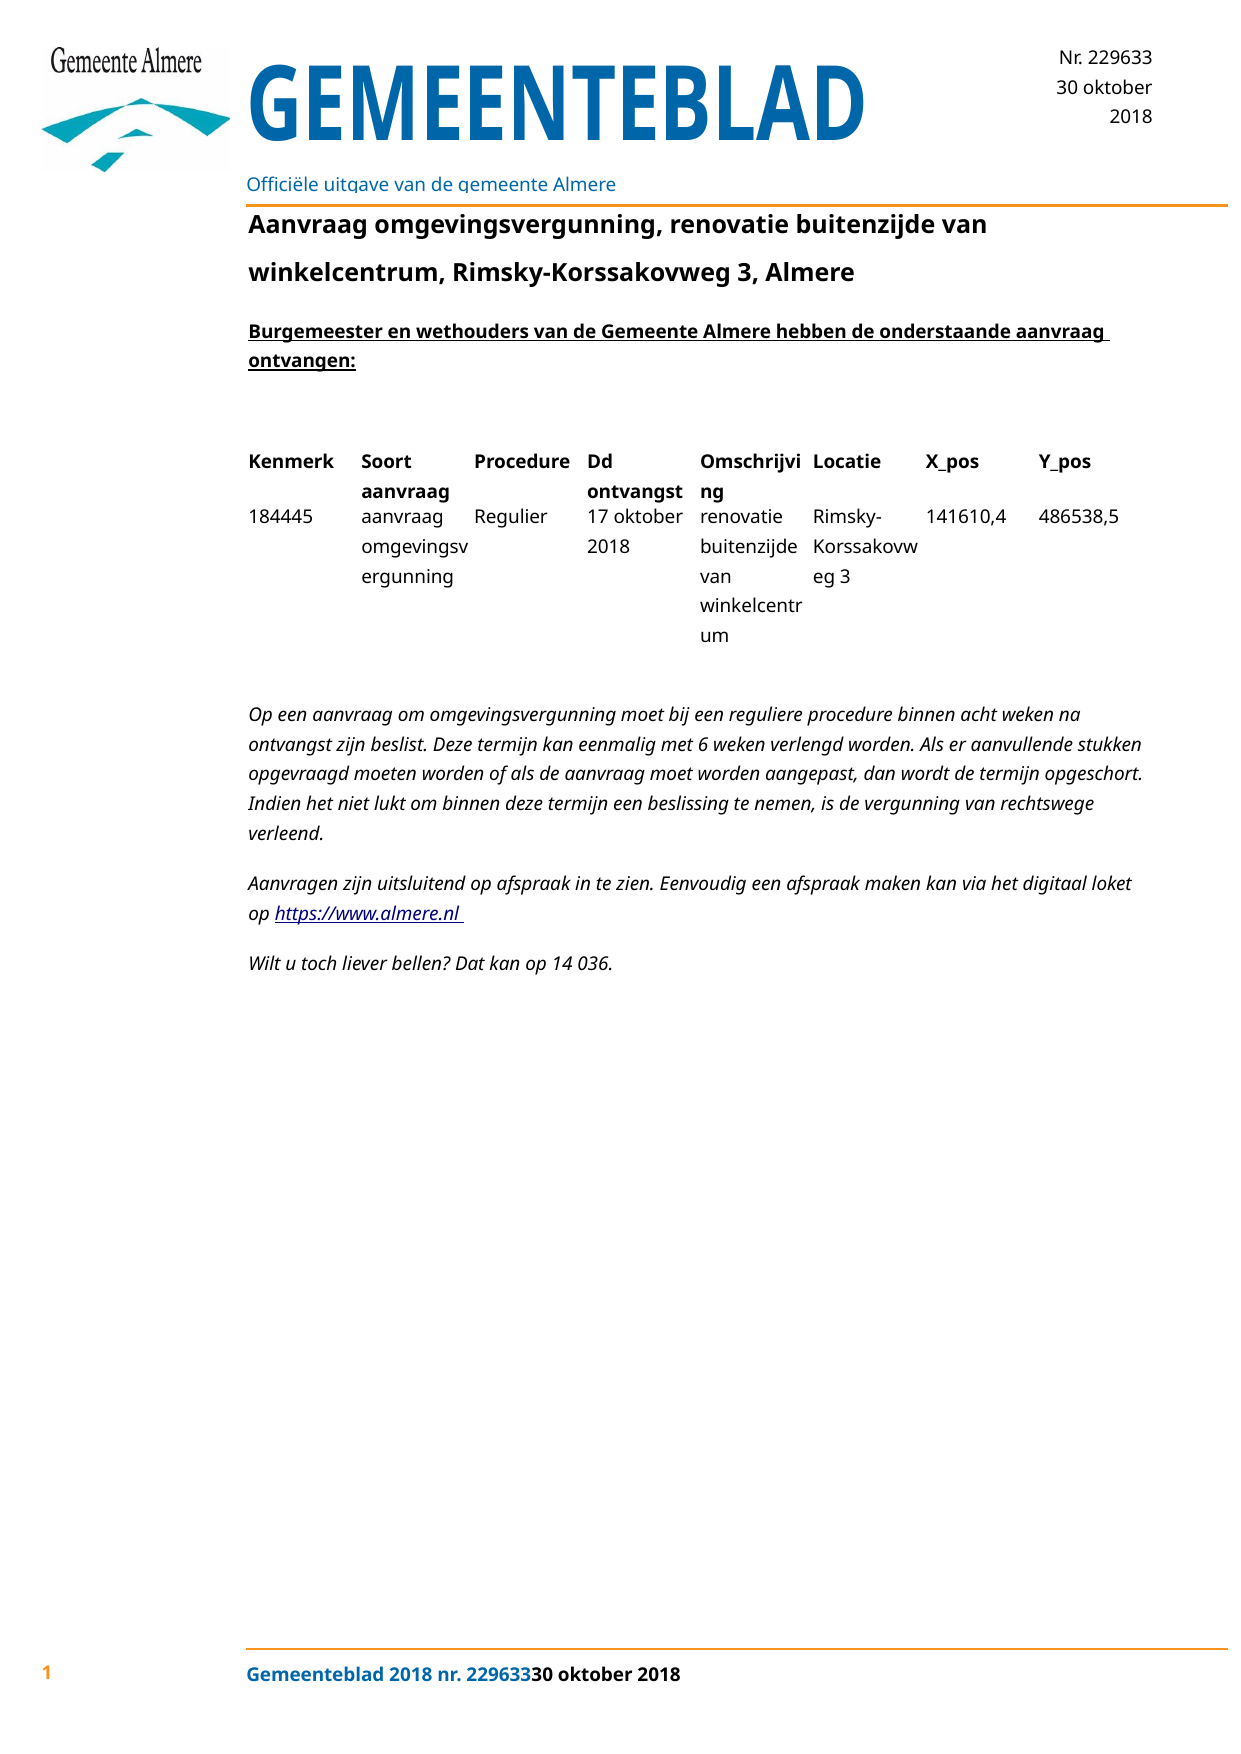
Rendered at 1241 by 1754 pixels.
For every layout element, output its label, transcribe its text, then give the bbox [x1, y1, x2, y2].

table_cell 184445 [248, 504, 361, 648]
table_header Omschrijving [700, 449, 813, 504]
table_header Kenmerk [248, 449, 361, 504]
table_cell 141610,4 [926, 504, 1038, 648]
table_header Y_pos [1039, 449, 1152, 504]
table_header X_pos [926, 449, 1038, 504]
text Op een aanvraag om omgevingsvergunning moet bij een reguliere procedure binnen acht weken na ontvangst zijn beslist. Deze termijn kan eenmalig met 6 weken verlengd worden. Als er aanvullende stukken opgevraagd moeten worden of als de aanvraag moet worden aangepast, dan wordt de termijn opgeschort. Indien het niet lukt om binnen deze termijn een beslissing te nemen, is de vergunning van rechtswege verleend. [248, 701, 1152, 846]
table_header Soort aanvraag [361, 449, 474, 504]
picture [41, 47, 231, 172]
text Aanvraag omgevingsvergunning, renovatie buitenzijde van winkelcentrum, Rimsky-Korssakovweg 3, Almere [248, 207, 1152, 288]
table_header Locatie [813, 449, 926, 504]
table_cell 17 oktober 2018 [587, 504, 700, 648]
table_cell aanvraag omgevingsvergunning [361, 504, 474, 648]
table_cell 486538,5 [1039, 504, 1152, 648]
table_cell Regulier [474, 504, 587, 648]
table_header Dd ontvangst [587, 449, 700, 504]
table_cell renovatie buitenzijde van winkelcentrum [700, 504, 813, 648]
table_header Procedure [474, 449, 587, 504]
table_cell Rimsky-Korssakovweg 3 [813, 504, 926, 648]
text Aanvragen zijn uitsluitend op afspraak in te zien. Eenvoudig een afspraak maken kan via het digitaal loket op https://www.almere.nl [248, 870, 1152, 926]
text Burgemeester en wethouders van de Gemeente Almere hebben de onderstaande aanvraag ontvangen: [248, 318, 1152, 373]
text Wilt u toch liever bellen? Dat kan op 14 036. [248, 950, 1152, 976]
